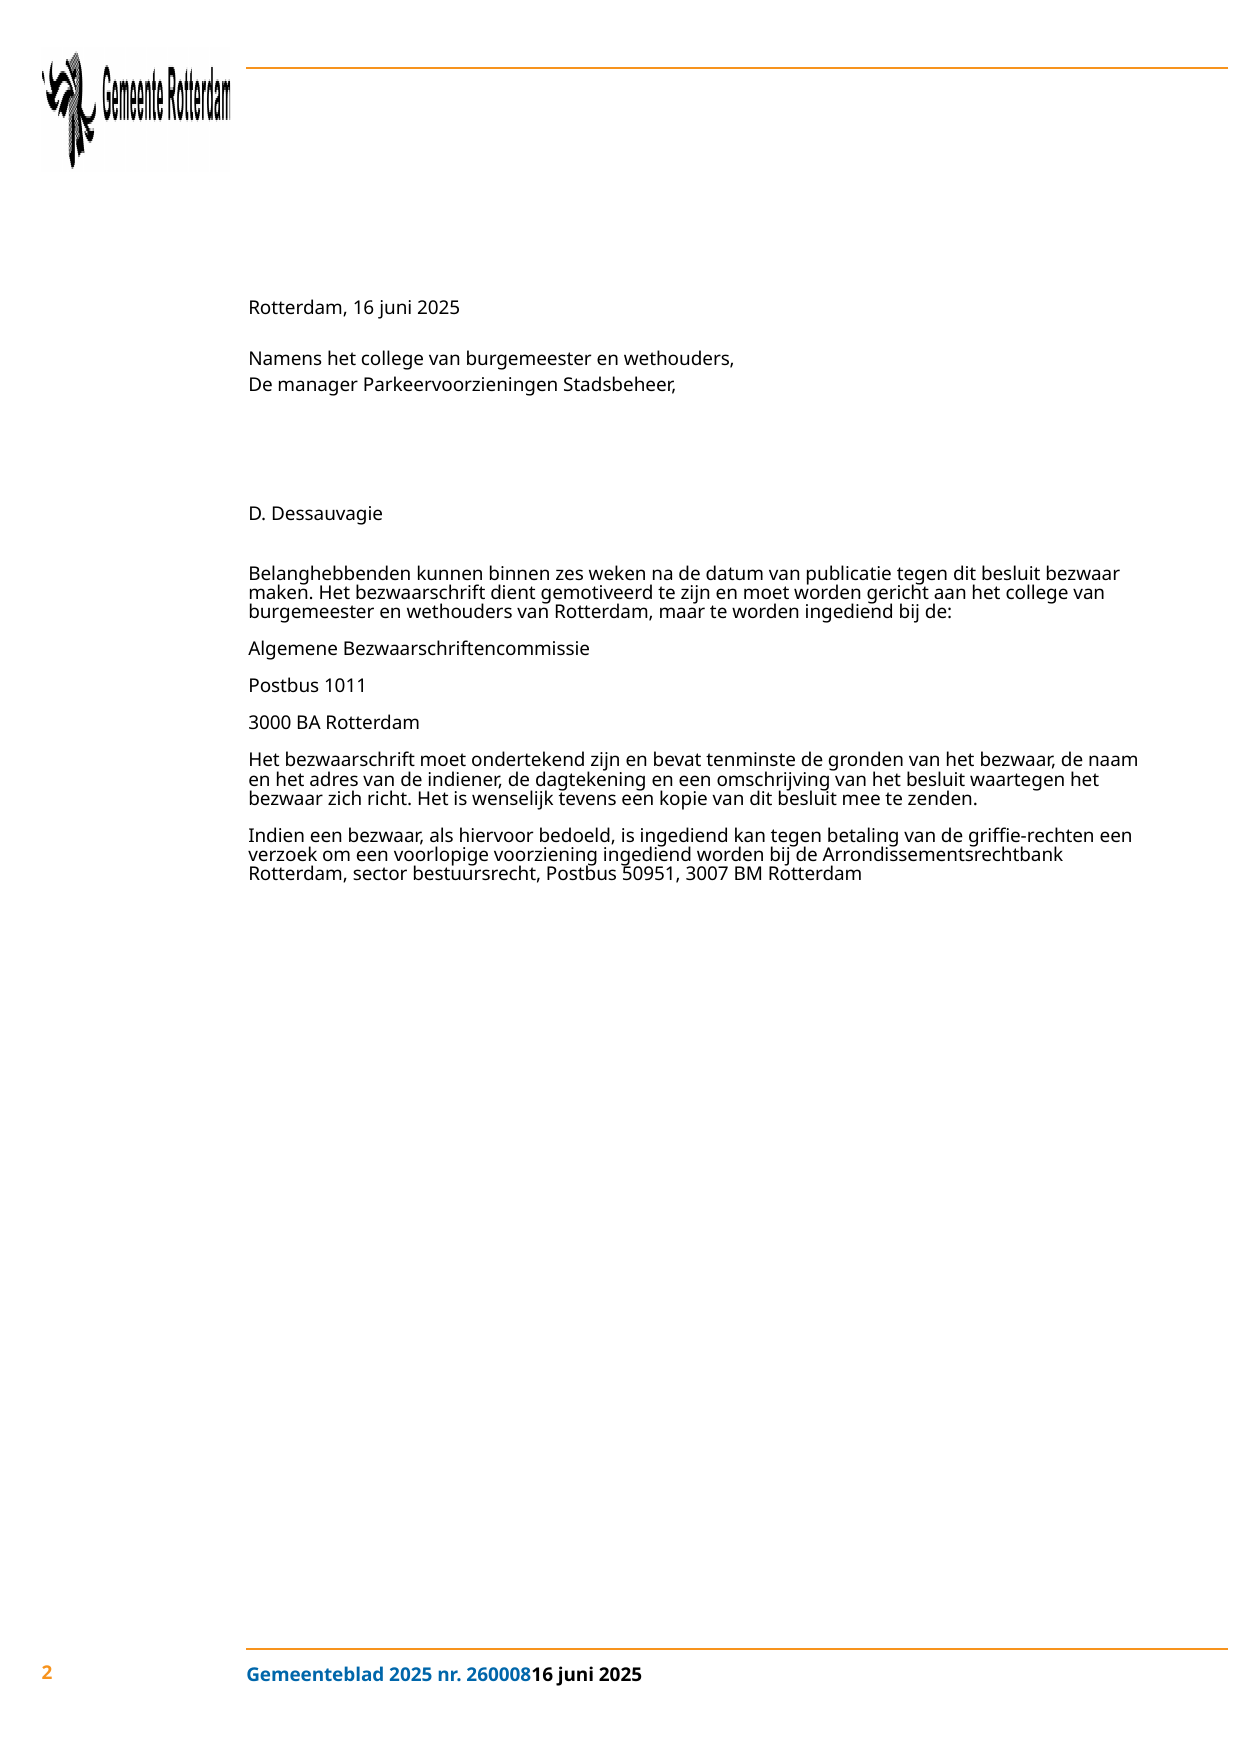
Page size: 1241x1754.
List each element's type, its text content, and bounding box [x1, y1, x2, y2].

text De manager Parkeervoorzieningen Stadsbeheer, [248, 371, 1152, 397]
text 3000 BA Rotterdam [248, 714, 1152, 733]
text Belanghebbenden kunnen binnen zes weken na de datum van publicatie tegen dit besluit bezwaar maken. Het bezwaarschrift dient gemotiveerd te zijn en moet worden gericht aan het college van burgemeester en wethouders van Rotterdam, maar te worden ingediend bij de: [248, 565, 1152, 623]
picture [41, 47, 231, 172]
text Het bezwaarschrift moet ondertekend zijn en bevat tenminste de gronden van het bezwaar, de naam en het adres van de indiener, de dagtekening en een omschrijving van het besluit waartegen het bezwaar zich richt. Het is wenselijk tevens een kopie van dit besluit mee te zenden. [248, 751, 1152, 809]
text D. Dessauvagie [248, 500, 1152, 525]
text Namens het college van burgemeester en wethouders, [248, 345, 1152, 371]
text Postbus 1011 [248, 677, 1152, 697]
text Rotterdam, 16 juni 2025 [248, 294, 1152, 319]
text Indien een bezwaar, als hiervoor bedoeld, is ingediend kan tegen betaling van de griffie-rechten een verzoek om een voorlopige voorziening ingediend worden bij de Arrondissementsrechtbank Rotterdam, sector bestuursrecht, Postbus 50951, 3007 BM Rotterdam [248, 827, 1152, 884]
text Algemene Bezwaarschriftencommissie [248, 640, 1152, 659]
